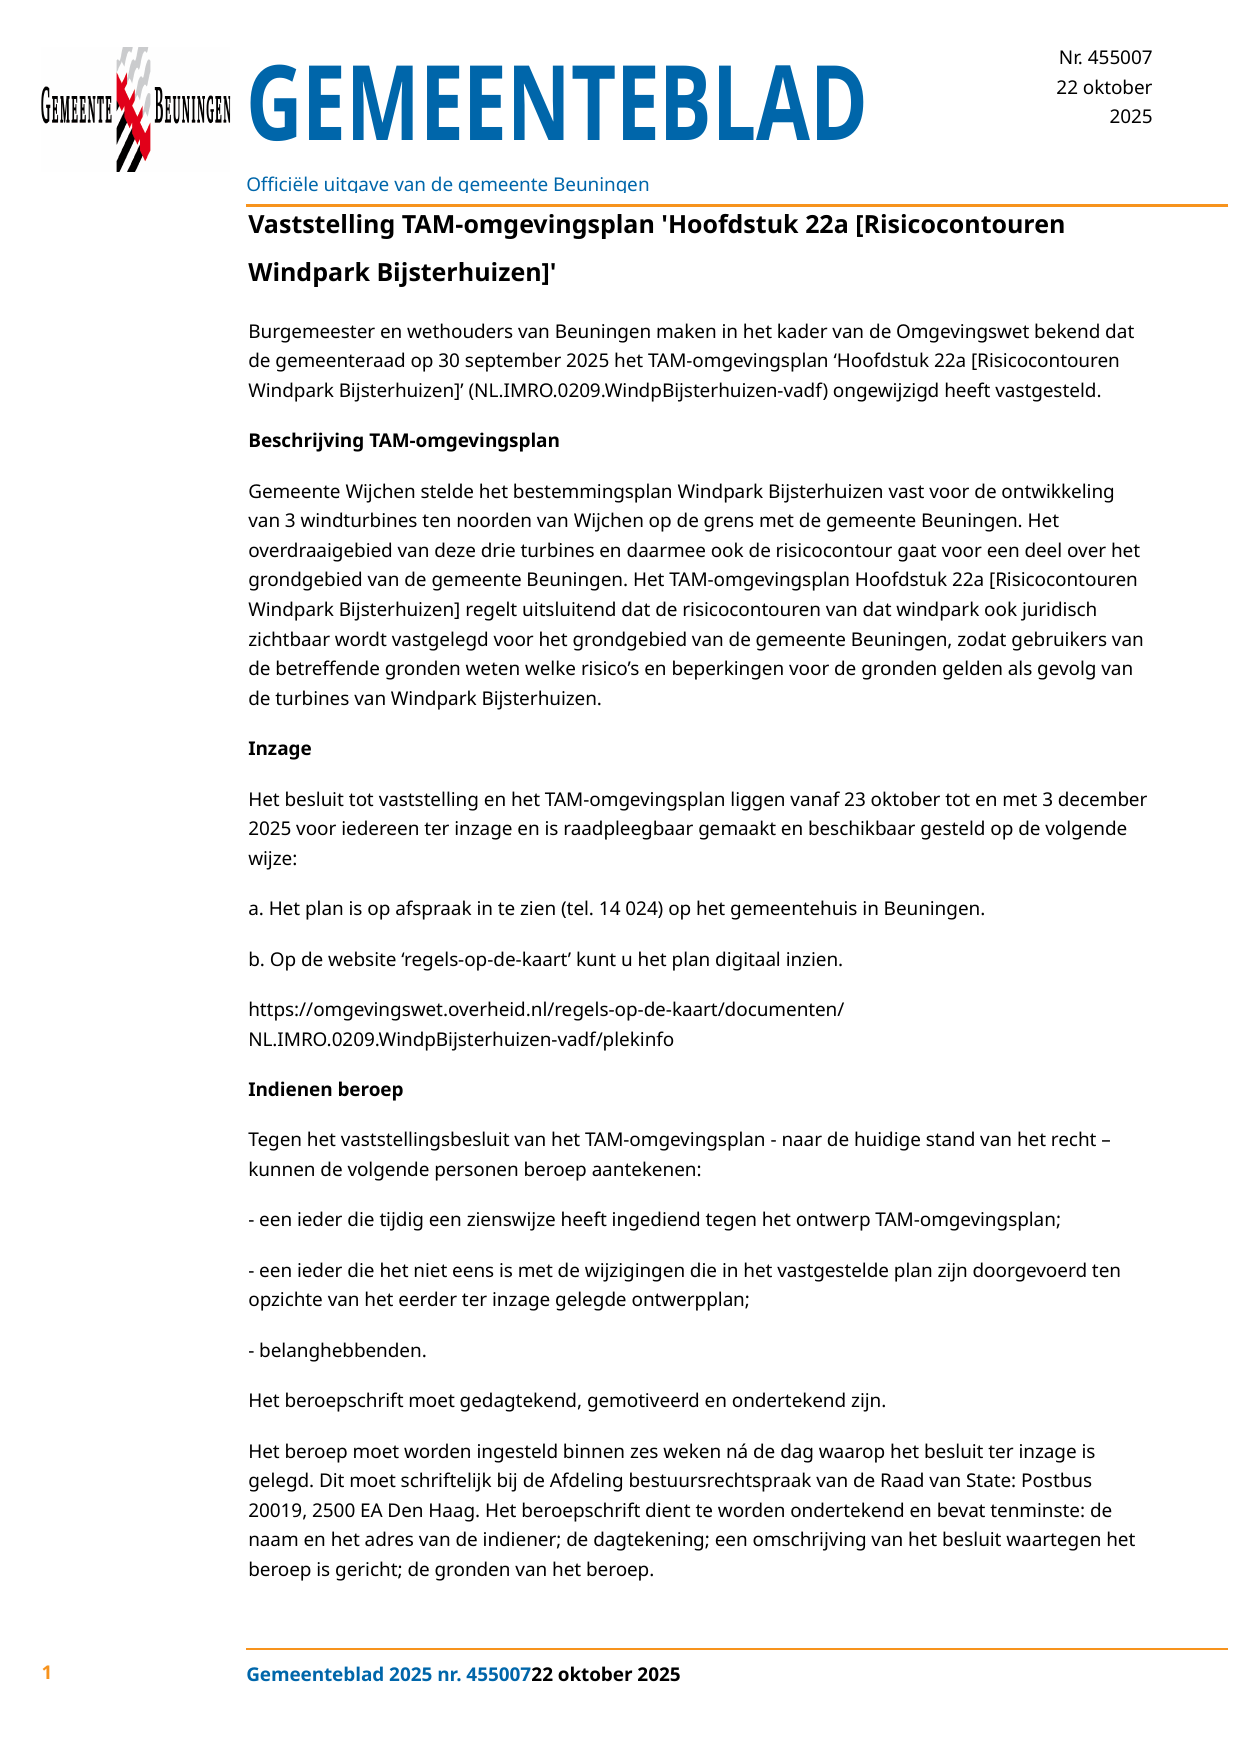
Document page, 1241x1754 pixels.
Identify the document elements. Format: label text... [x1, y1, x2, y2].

text https://omgevingswet.overheid.nl/regels-op-de-kaart/documenten/NL.IMRO.0209.WindpBijsterhuizen-vadf/plekinfo [248, 996, 1152, 1052]
text Het besluit tot vaststelling en het TAM-omgevingsplan liggen vanaf 23 oktober tot en met 3 december 2025 voor iedereen ter inzage en is raadpleegbaar gemaakt en beschikbaar gesteld op de volgende wijze: [248, 786, 1152, 871]
text Indienen beroep [248, 1076, 1152, 1102]
text Inzage [248, 735, 1152, 761]
text Beschrijving TAM-omgevingsplan [248, 427, 1152, 453]
text - belanghebbenden. [248, 1337, 1152, 1363]
text Tegen het vaststellingsbesluit van het TAM-omgevingsplan - naar de huidige stand van het recht – kunnen de volgende personen beroep aantekenen: [248, 1127, 1152, 1182]
text Burgemeester en wethouders van Beuningen maken in het kader van de Omgevingswet bekend dat de gemeenteraad op 30 september 2025 het TAM-omgevingsplan ‘Hoofdstuk 22a [Risicocontouren Windpark Bijsterhuizen]’ (NL.IMRO.0209.WindpBijsterhuizen-vadf) ongewijzigd heeft vastgesteld. [248, 318, 1152, 403]
picture [41, 47, 231, 172]
text b. Op de website ‘regels-op-de-kaart’ kunt u het plan digitaal inzien. [248, 946, 1152, 972]
text - een ieder die tijdig een zienswijze heeft ingediend tegen het ontwerp TAM-omgevingsplan; [248, 1207, 1152, 1232]
text Gemeente Wijchen stelde het bestemmingsplan Windpark Bijsterhuizen vast voor de ontwikkeling van 3 windturbines ten noorden van Wijchen op de grens met de gemeente Beuningen. Het overdraaigebied van deze drie turbines en daarmee ook de risicocontour gaat voor een deel over het grondgebied van de gemeente Beuningen. Het TAM-omgevingsplan Hoofdstuk 22a [Risicocontouren Windpark Bijsterhuizen] regelt uitsluitend dat de risicocontouren van dat windpark ook juridisch zichtbaar wordt vastgelegd voor het grondgebied van de gemeente Beuningen, zodat gebruikers van de betreffende gronden weten welke risico’s en beperkingen voor de gronden gelden als gevolg van de turbines van Windpark Bijsterhuizen. [248, 478, 1152, 711]
text Het beroep moet worden ingesteld binnen zes weken ná de dag waarop het besluit ter inzage is gelegd. Dit moet schriftelijk bij de Afdeling bestuursrechtspraak van de Raad van State: Postbus 20019, 2500 EA Den Haag. Het beroepschrift dient te worden ondertekend en bevat tenminste: de naam en het adres van de indiener; de dagtekening; een omschrijving van het besluit waartegen het beroep is gericht; de gronden van het beroep. [248, 1438, 1152, 1582]
text - een ieder die het niet eens is met de wijzigingen die in het vastgestelde plan zijn doorgevoerd ten opzichte van het eerder ter inzage gelegde ontwerpplan; [248, 1257, 1152, 1312]
text Vaststelling TAM-omgevingsplan 'Hoofdstuk 22a [Risicocontouren Windpark Bijsterhuizen]' [248, 207, 1152, 288]
text a. Het plan is op afspraak in te zien (tel. 14 024) op het gemeentehuis in Beuningen. [248, 895, 1152, 921]
text Het beroepschrift moet gedagtekend, gemotiveerd en ondertekend zijn. [248, 1387, 1152, 1413]
